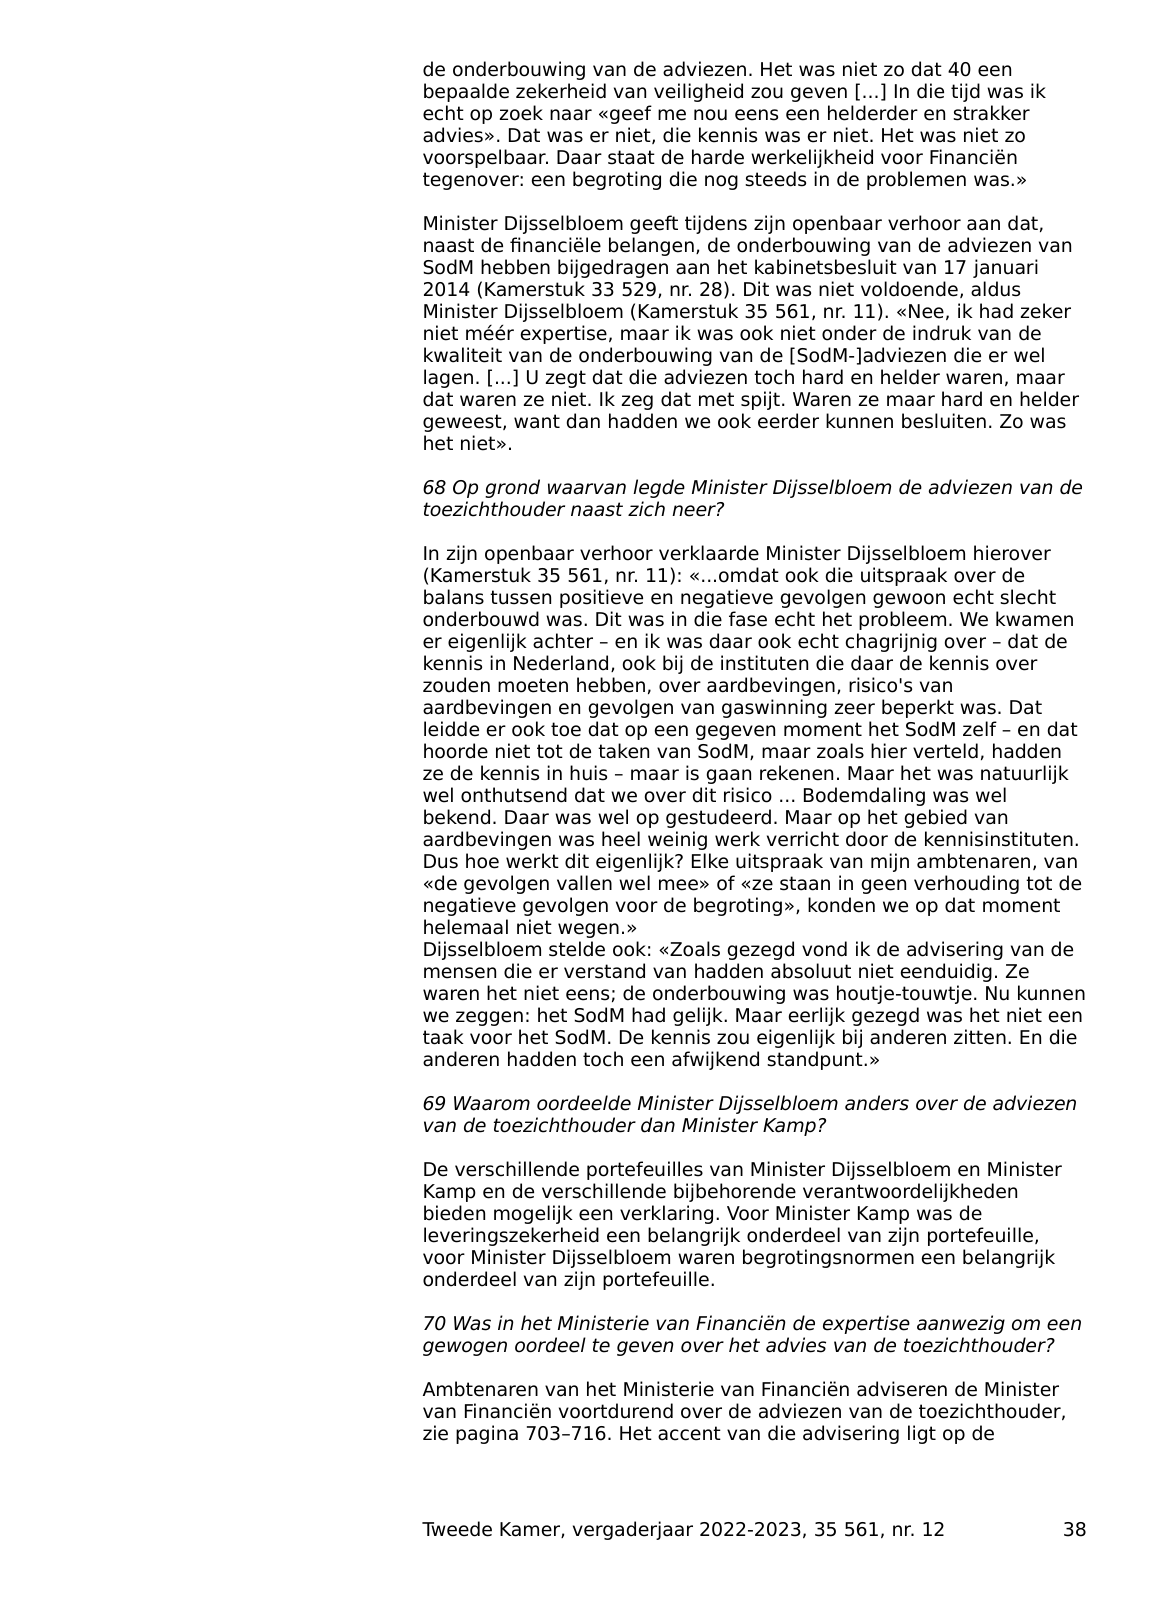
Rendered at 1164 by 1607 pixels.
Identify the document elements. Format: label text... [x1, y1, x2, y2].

subtitle 69 Waarom oordeelde Minister Dijsselbloem anders over de adviezen van de toezichthouder dan Minister Kamp? [422, 1093, 1087, 1137]
text Minister Dijsselbloem geeft tijdens zijn openbaar verhoor aan dat, naast de financiële belangen, de onderbouwing van de adviezen van SodM hebben bijgedragen aan het kabinetsbesluit van 17 januari 2014 (Kamerstuk 33 529, nr. 28). Dit was niet voldoende, aldus Minister Dijsselbloem (Kamerstuk 35 561, nr. 11). «Nee, ik had zeker niet méér expertise, maar ik was ook niet onder de indruk van de kwaliteit van de onderbouwing van de [SodM-]adviezen die er wel lagen. [...] U zegt dat die adviezen toch hard en helder waren, maar dat waren ze niet. Ik zeg dat met spijt. Waren ze maar hard en helder geweest, want dan hadden we ook eerder kunnen besluiten. Zo was het niet». [422, 213, 1087, 455]
text Dijsselbloem stelde ook: «Zoals gezegd vond ik de advisering van de mensen die er verstand van hadden absoluut niet eenduidig. Ze waren het niet eens; de onderbouwing was houtje-touwtje. Nu kunnen we zeggen: het SodM had gelijk. Maar eerlijk gezegd was het niet een taak voor het SodM. De kennis zou eigenlijk bij anderen zitten. En die anderen hadden toch een afwijkend standpunt.» [422, 939, 1087, 1071]
text In zijn openbaar verhoor verklaarde Minister Dijsselbloem hierover (Kamerstuk 35 561, nr. 11): «...omdat ook die uitspraak over de balans tussen positieve en negatieve gevolgen gewoon echt slecht onderbouwd was. Dit was in die fase echt het probleem. We kwamen er eigenlijk achter – en ik was daar ook echt chagrijnig over – dat de kennis in Nederland, ook bij de instituten die daar de kennis over zouden moeten hebben, over aardbevingen, risico's van aardbevingen en gevolgen van gaswinning zeer beperkt was. Dat leidde er ook toe dat op een gegeven moment het SodM zelf – en dat hoorde niet tot de taken van SodM, maar zoals hier verteld, hadden ze de kennis in huis – maar is gaan rekenen. Maar het was natuurlijk wel onthutsend dat we over dit risico ... Bodemdaling was wel bekend. Daar was wel op gestudeerd. Maar op het gebied van aardbevingen was heel weinig werk verricht door de kennisinstituten. Dus hoe werkt dit eigenlijk? Elke uitspraak van mijn ambtenaren, van «de gevolgen vallen wel mee» of «ze staan in geen verhouding tot de negatieve gevolgen voor de begroting», konden we op dat moment helemaal niet wegen.» [422, 543, 1087, 939]
subtitle 68 Op grond waarvan legde Minister Dijsselbloem de adviezen van de toezichthouder naast zich neer? [422, 477, 1087, 521]
text De verschillende portefeuilles van Minister Dijsselbloem en Minister Kamp en de verschillende bijbehorende verantwoordelijkheden bieden mogelijk een verklaring. Voor Minister Kamp was de leveringszekerheid een belangrijk onderdeel van zijn portefeuille, voor Minister Dijsselbloem waren begrotingsnormen een belangrijk onderdeel van zijn portefeuille. [422, 1159, 1087, 1291]
subtitle 70 Was in het Ministerie van Financiën de expertise aanwezig om een gewogen oordeel te geven over het advies van de toezichthouder? [422, 1313, 1087, 1357]
text Ambtenaren van het Ministerie van Financiën adviseren de Minister van Financiën voortdurend over de adviezen van de toezichthouder, zie pagina 703–716. Het accent van die advisering ligt op de [422, 1379, 1087, 1445]
text de onderbouwing van de adviezen. Het was niet zo dat 40 een bepaalde zekerheid van veiligheid zou geven [...] In die tijd was ik echt op zoek naar «geef me nou eens een helderder en strakker advies». Dat was er niet, die kennis was er niet. Het was niet zo voorspelbaar. Daar staat de harde werkelijkheid voor Financiën tegenover: een begroting die nog steeds in de problemen was.» [422, 59, 1087, 191]
